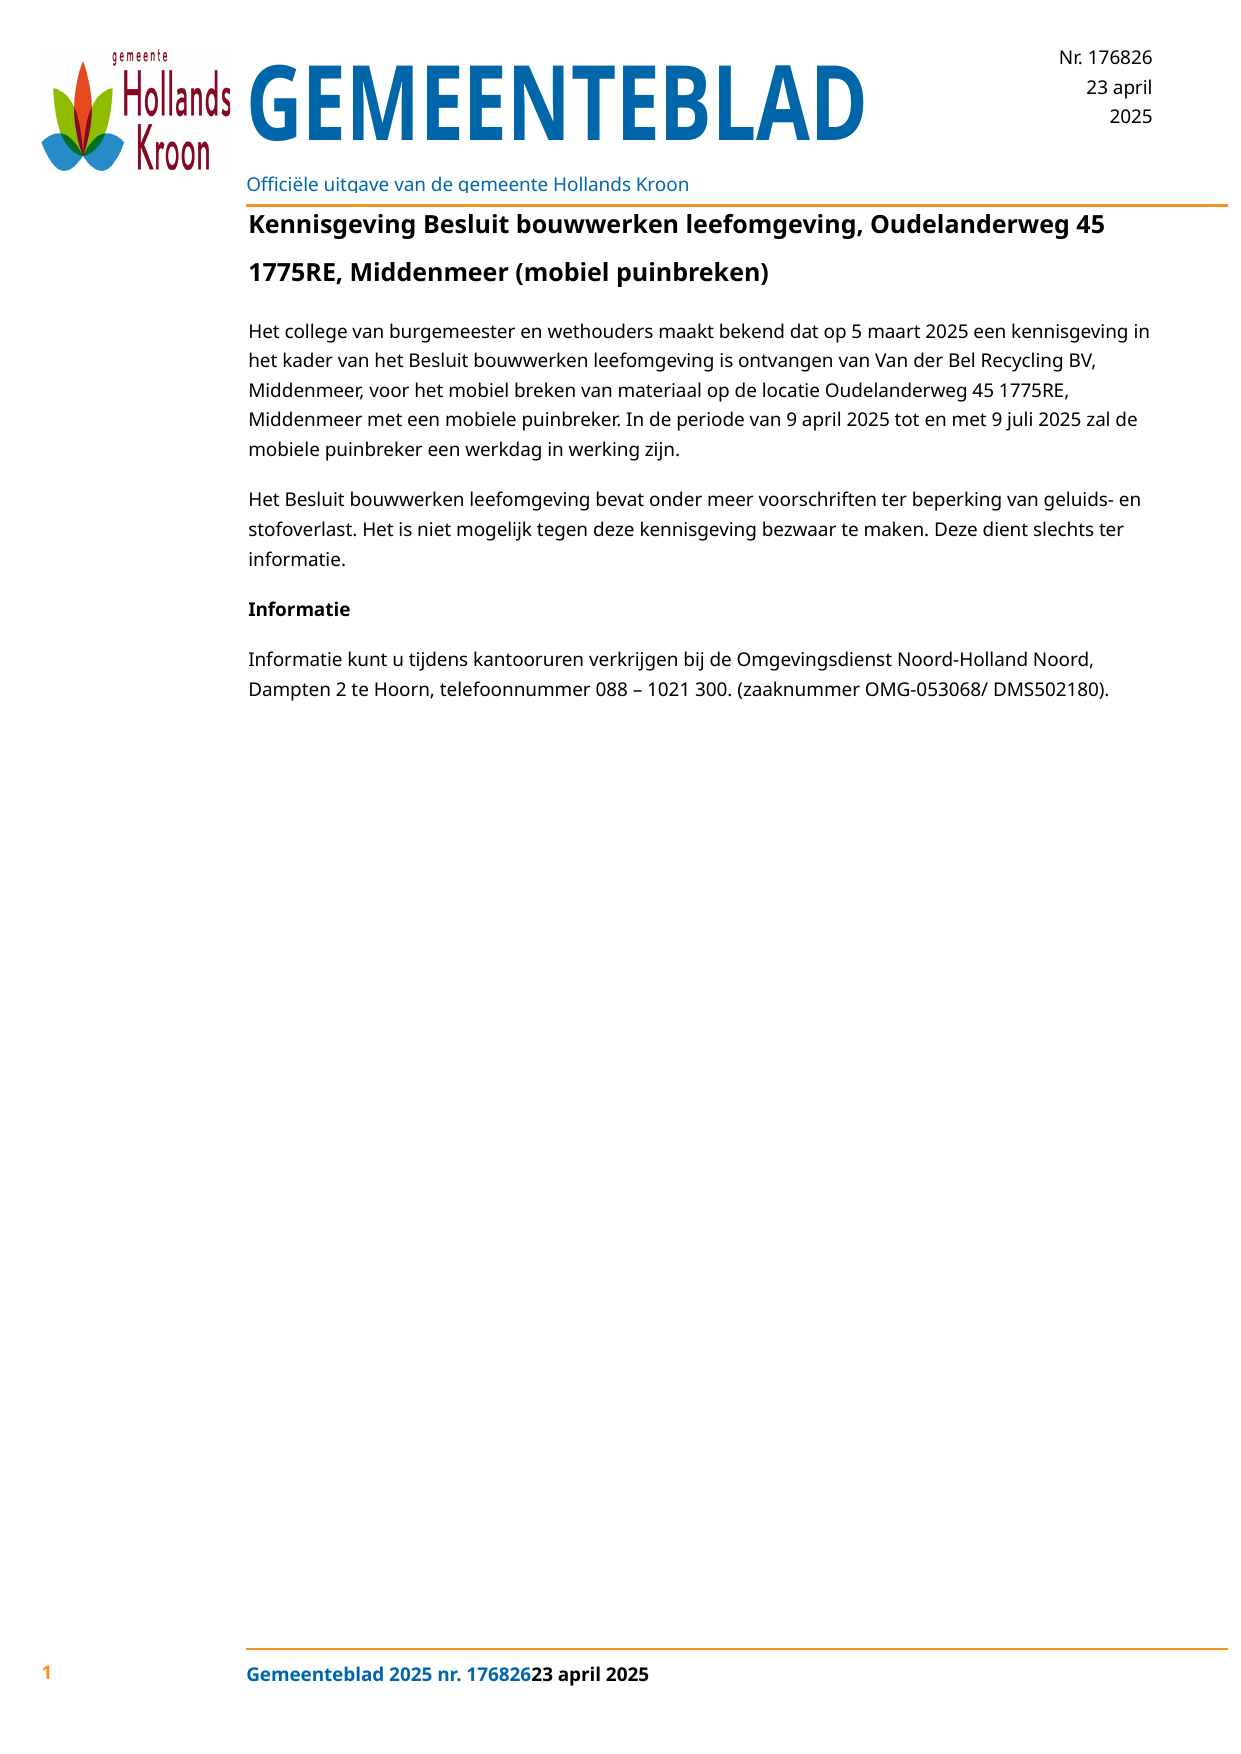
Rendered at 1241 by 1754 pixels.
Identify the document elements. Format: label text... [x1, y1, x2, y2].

picture [41, 47, 231, 172]
text Informatie [248, 596, 1152, 622]
text Het Besluit bouwwerken leefomgeving bevat onder meer voorschriften ter beperking van geluids- en stofoverlast. Het is niet mogelijk tegen deze kennisgeving bezwaar te maken. Deze dient slechts ter informatie. [248, 487, 1152, 572]
text Het college van burgemeester en wethouders maakt bekend dat op 5 maart 2025 een kennisgeving in het kader van het Besluit bouwwerken leefomgeving is ontvangen van Van der Bel Recycling BV, Middenmeer, voor het mobiel breken van materiaal op de locatie Oudelanderweg 45 1775RE, Middenmeer met een mobiele puinbreker. In de periode van 9 april 2025 tot en met 9 juli 2025 zal de mobiele puinbreker een werkdag in werking zijn. [248, 318, 1152, 462]
text Informatie kunt u tijdens kantooruren verkrijgen bij de Omgevingsdienst Noord-Holland Noord, Dampten 2 te Hoorn, telefoonnummer 088 – 1021 300. (zaaknummer OMG-053068/ DMS502180). [248, 647, 1152, 702]
text Kennisgeving Besluit bouwwerken leefomgeving, Oudelanderweg 45 1775RE, Middenmeer (mobiel puinbreken) [248, 207, 1152, 288]
